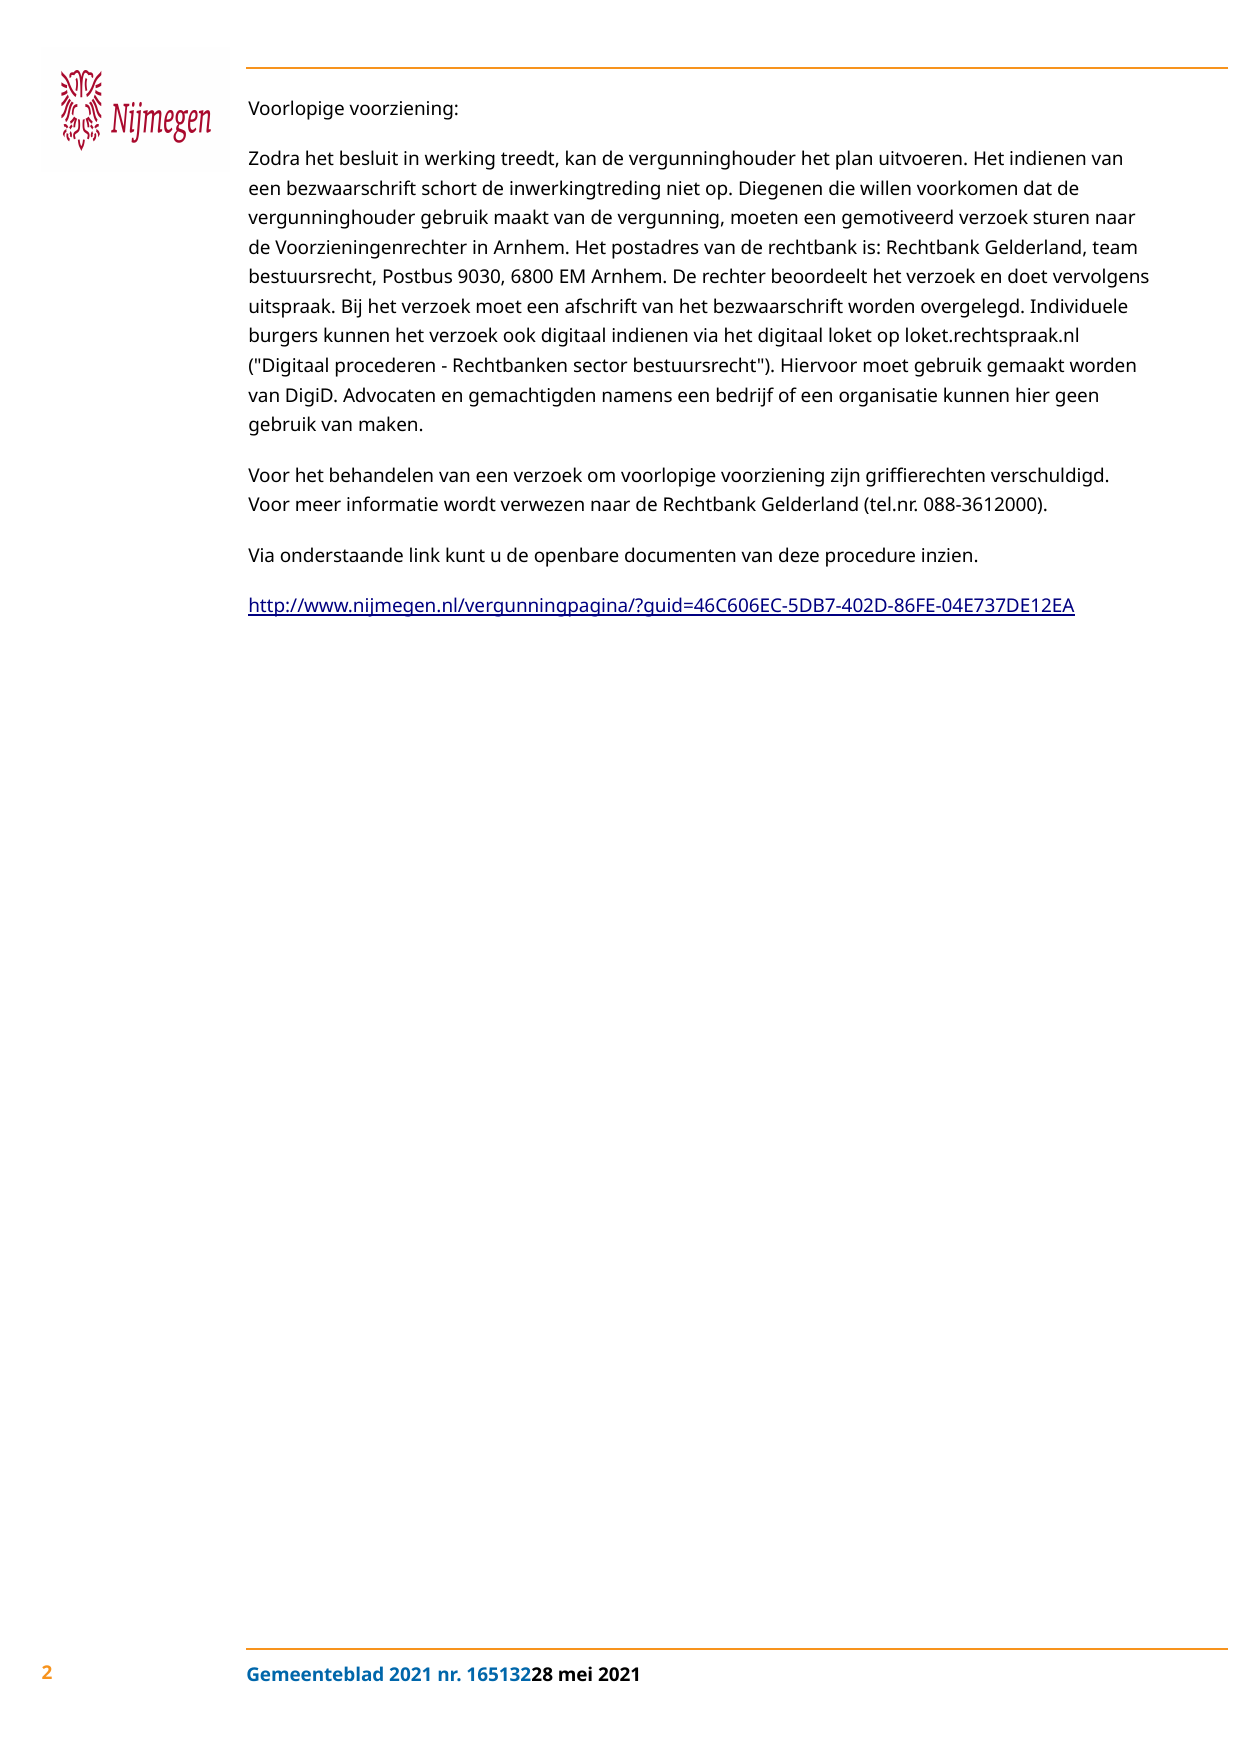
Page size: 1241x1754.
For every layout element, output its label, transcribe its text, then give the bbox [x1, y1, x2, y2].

text Voor het behandelen van een verzoek om voorlopige voorziening zijn griffierechten verschuldigd. Voor meer informatie wordt verwezen naar de Rechtbank Gelderland (tel.nr. 088-3612000). [248, 462, 1152, 517]
text Via onderstaande link kunt u de openbare documenten van deze procedure inzien. [248, 542, 1152, 568]
text Zodra het besluit in werking treedt, kan de vergunninghouder het plan uitvoeren. Het indienen van een bezwaarschrift schort de inwerkingtreding niet op. Diegenen die willen voorkomen dat de vergunninghouder gebruik maakt van de vergunning, moeten een gemotiveerd verzoek sturen naar de Voorzieningenrechter in Arnhem. Het postadres van de rechtbank is: Rechtbank Gelderland, team bestuursrecht, Postbus 9030, 6800 EM Arnhem. De rechter beoordeelt het verzoek en doet vervolgens uitspraak. Bij het verzoek moet een afschrift van het bezwaarschrift worden overgelegd. Individuele burgers kunnen het verzoek ook digitaal indienen via het digitaal loket op loket.rechtspraak.nl ("Digitaal procederen - Rechtbanken sector bestuursrecht"). Hiervoor moet gebruik gemaakt worden van DigiD. Advocaten en gemachtigden namens een bedrijf of een organisatie kunnen hier geen gebruik van maken. [248, 145, 1152, 437]
text Voorlopige voorziening: [248, 95, 1152, 121]
picture [41, 47, 231, 172]
text http://www.nijmegen.nl/vergunningpagina/?guid=46C606EC-5DB7-402D-86FE-04E737DE12EA [248, 592, 1152, 618]
